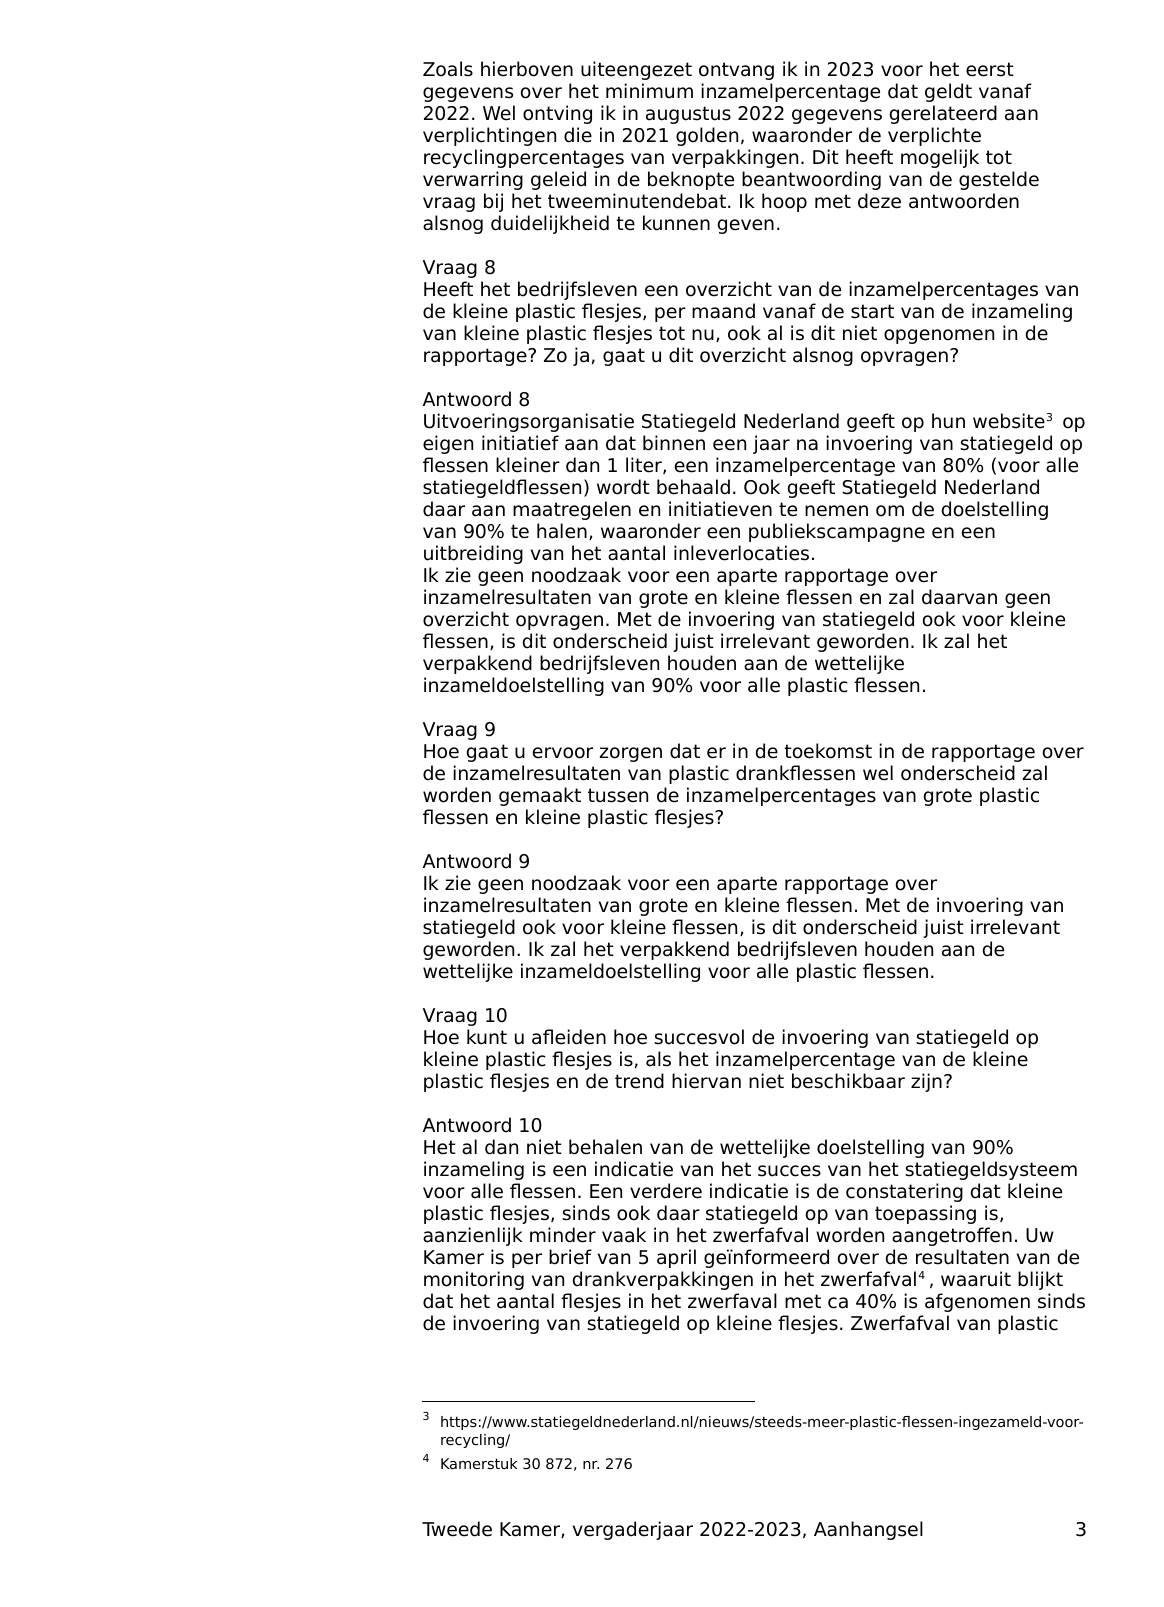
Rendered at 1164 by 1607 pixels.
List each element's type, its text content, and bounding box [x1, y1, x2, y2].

text Ik zie geen noodzaak voor een aparte rapportage over inzamelresultaten van grote en kleine flessen. Met de invoering van statiegeld ook voor kleine flessen, is dit onderscheid juist irrelevant geworden. Ik zal het verpakkend bedrijfsleven houden aan de wettelijke inzameldoelstelling voor alle plastic flessen. [422, 873, 1087, 983]
text Zoals hierboven uiteengezet ontvang ik in 2023 voor het eerst gegevens over het minimum inzamelpercentage dat geldt vanaf 2022. Wel ontving ik in augustus 2022 gegevens gerelateerd aan verplichtingen die in 2021 golden, waaronder de verplichte recyclingpercentages van verpakkingen. Dit heeft mogelijk tot verwarring geleid in de beknopte beantwoording van de gestelde vraag bij het tweeminutendebat. Ik hoop met deze antwoorden alsnog duidelijkheid te kunnen geven. [422, 59, 1087, 235]
text Hoe gaat u ervoor zorgen dat er in de toekomst in de rapportage over de inzamelresultaten van plastic drankflessen wel onderscheid zal worden gemaakt tussen de inzamelpercentages van grote plastic flessen en kleine plastic flesjes? [422, 741, 1087, 829]
text Antwoord 9 [422, 851, 1087, 873]
text Vraag 9 [422, 719, 1087, 741]
text Antwoord 8 [422, 389, 1087, 411]
text https://www.statiegeldnederland.nl/nieuws/steeds-meer-plastic-flessen-ingezameld-voor-recycling/ [422, 1410, 1087, 1449]
text Vraag 10 [422, 1005, 1087, 1027]
text Uitvoeringsorganisatie Statiegeld Nederland geeft op hun website op eigen initiatief aan dat binnen een jaar na invoering van statiegeld op flessen kleiner dan 1 liter, een inzamelpercentage van 80% (voor alle statiegeldflessen) wordt behaald. Ook geeft Statiegeld Nederland daar aan maatregelen en initiatieven te nemen om de doelstelling van 90% te halen, waaronder een publiekscampagne en een uitbreiding van het aantal inleverlocaties. [422, 411, 1087, 565]
text Ik zie geen noodzaak voor een aparte rapportage over inzamelresultaten van grote en kleine flessen en zal daarvan geen overzicht opvragen. Met de invoering van statiegeld ook voor kleine flessen, is dit onderscheid juist irrelevant geworden. Ik zal het verpakkend bedrijfsleven houden aan de wettelijke inzameldoelstelling van 90% voor alle plastic flessen. [422, 565, 1087, 697]
text Vraag 8 [422, 257, 1087, 279]
text Hoe kunt u afleiden hoe succesvol de invoering van statiegeld op kleine plastic flesjes is, als het inzamelpercentage van de kleine plastic flesjes en de trend hiervan niet beschikbaar zijn? [422, 1027, 1087, 1093]
text Antwoord 10 [422, 1115, 1087, 1137]
text Heeft het bedrijfsleven een overzicht van de inzamelpercentages van de kleine plastic flesjes, per maand vanaf de start van de inzameling van kleine plastic flesjes tot nu, ook al is dit niet opgenomen in de rapportage? Zo ja, gaat u dit overzicht alsnog opvragen? [422, 279, 1087, 367]
text Kamerstuk 30 872, nr. 276 [422, 1452, 1087, 1474]
text Het al dan niet behalen van de wettelijke doelstelling van 90% inzameling is een indicatie van het succes van het statiegeldsysteem voor alle flessen. Een verdere indicatie is de constatering dat kleine plastic flesjes, sinds ook daar statiegeld op van toepassing is, aanzienlijk minder vaak in het zwerfafval worden aangetroffen. Uw Kamer is per brief van 5 april geïnformeerd over de resultaten van de monitoring van drankverpakkingen in het zwerfafval, waaruit blijkt dat het aantal flesjes in het zwerfaval met ca 40% is afgenomen sinds de invoering van statiegeld op kleine flesjes. Zwerfafval van plastic [422, 1137, 1087, 1335]
